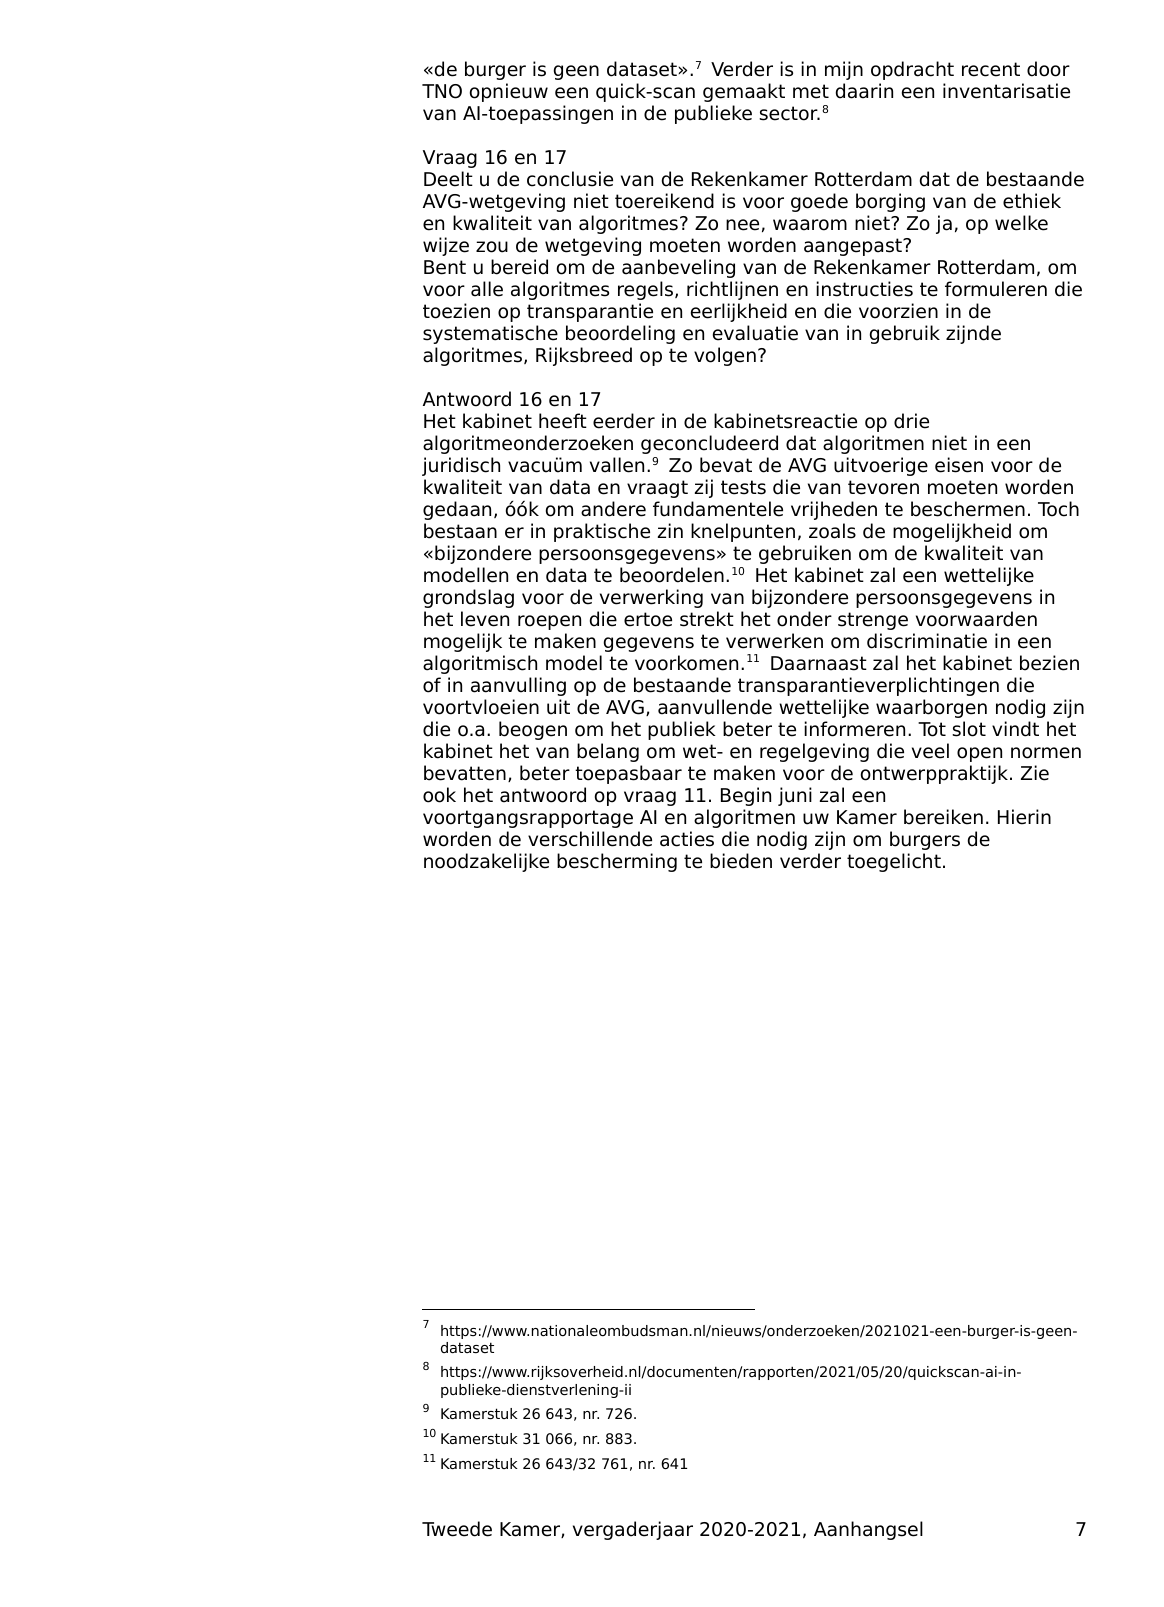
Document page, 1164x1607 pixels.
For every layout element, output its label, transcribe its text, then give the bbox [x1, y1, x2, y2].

text Kamerstuk 31 066, nr. 883. [422, 1427, 1087, 1449]
text https://www.rijksoverheid.nl/documenten/rapporten/2021/05/20/quickscan-ai-in-publieke-dienstverlening-ii [422, 1360, 1087, 1399]
text Vraag 16 en 17 [422, 147, 1087, 169]
text https://www.nationaleombudsman.nl/nieuws/onderzoeken/2021021-een-burger-is-geen- dataset [422, 1318, 1087, 1357]
text Kamerstuk 26 643, nr. 726. [422, 1402, 1087, 1424]
text Bent u bereid om de aanbeveling van de Rekenkamer Rotterdam, om voor alle algoritmes regels, richtlijnen en instructies te formuleren die toezien op transparantie en eerlijkheid en die voorzien in de systematische beoordeling en evaluatie van in gebruik zijnde algoritmes, Rijksbreed op te volgen? [422, 257, 1087, 367]
text Het kabinet heeft eerder in de kabinetsreactie op drie algoritmeonderzoeken geconcludeerd dat algoritmen niet in een juridisch vacuüm vallen. Zo bevat de AVG uitvoerige eisen voor de kwaliteit van data en vraagt zij tests die van tevoren moeten worden gedaan, óók om andere fundamentele vrijheden te beschermen. Toch bestaan er in praktische zin knelpunten, zoals de mogelijkheid om «bijzondere persoonsgegevens» te gebruiken om de kwaliteit van modellen en data te beoordelen. Het kabinet zal een wettelijke grondslag voor de verwerking van bijzondere persoonsgegevens in het leven roepen die ertoe strekt het onder strenge voorwaarden mogelijk te maken gegevens te verwerken om discriminatie in een algoritmisch model te voorkomen. Daarnaast zal het kabinet bezien of in aanvulling op de bestaande transparantieverplichtingen die voortvloeien uit de AVG, aanvullende wettelijke waarborgen nodig zijn die o.a. beogen om het publiek beter te informeren. Tot slot vindt het kabinet het van belang om wet- en regelgeving die veel open normen bevatten, beter toepasbaar te maken voor de ontwerppraktijk. Zie ook het antwoord op vraag 11. Begin juni zal een voortgangsrapportage AI en algoritmen uw Kamer bereiken. Hierin worden de verschillende acties die nodig zijn om burgers de noodzakelijke bescherming te bieden verder toegelicht. [422, 411, 1087, 873]
text Kamerstuk 26 643/32 761, nr. 641 [422, 1452, 1087, 1474]
text «de burger is geen dataset». Verder is in mijn opdracht recent door TNO opnieuw een quick-scan gemaakt met daarin een inventarisatie van AI-toepassingen in de publieke sector. [422, 59, 1087, 125]
text Antwoord 16 en 17 [422, 389, 1087, 411]
text Deelt u de conclusie van de Rekenkamer Rotterdam dat de bestaande AVG-wetgeving niet toereikend is voor goede borging van de ethiek en kwaliteit van algoritmes? Zo nee, waarom niet? Zo ja, op welke wijze zou de wetgeving moeten worden aangepast? [422, 169, 1087, 257]
